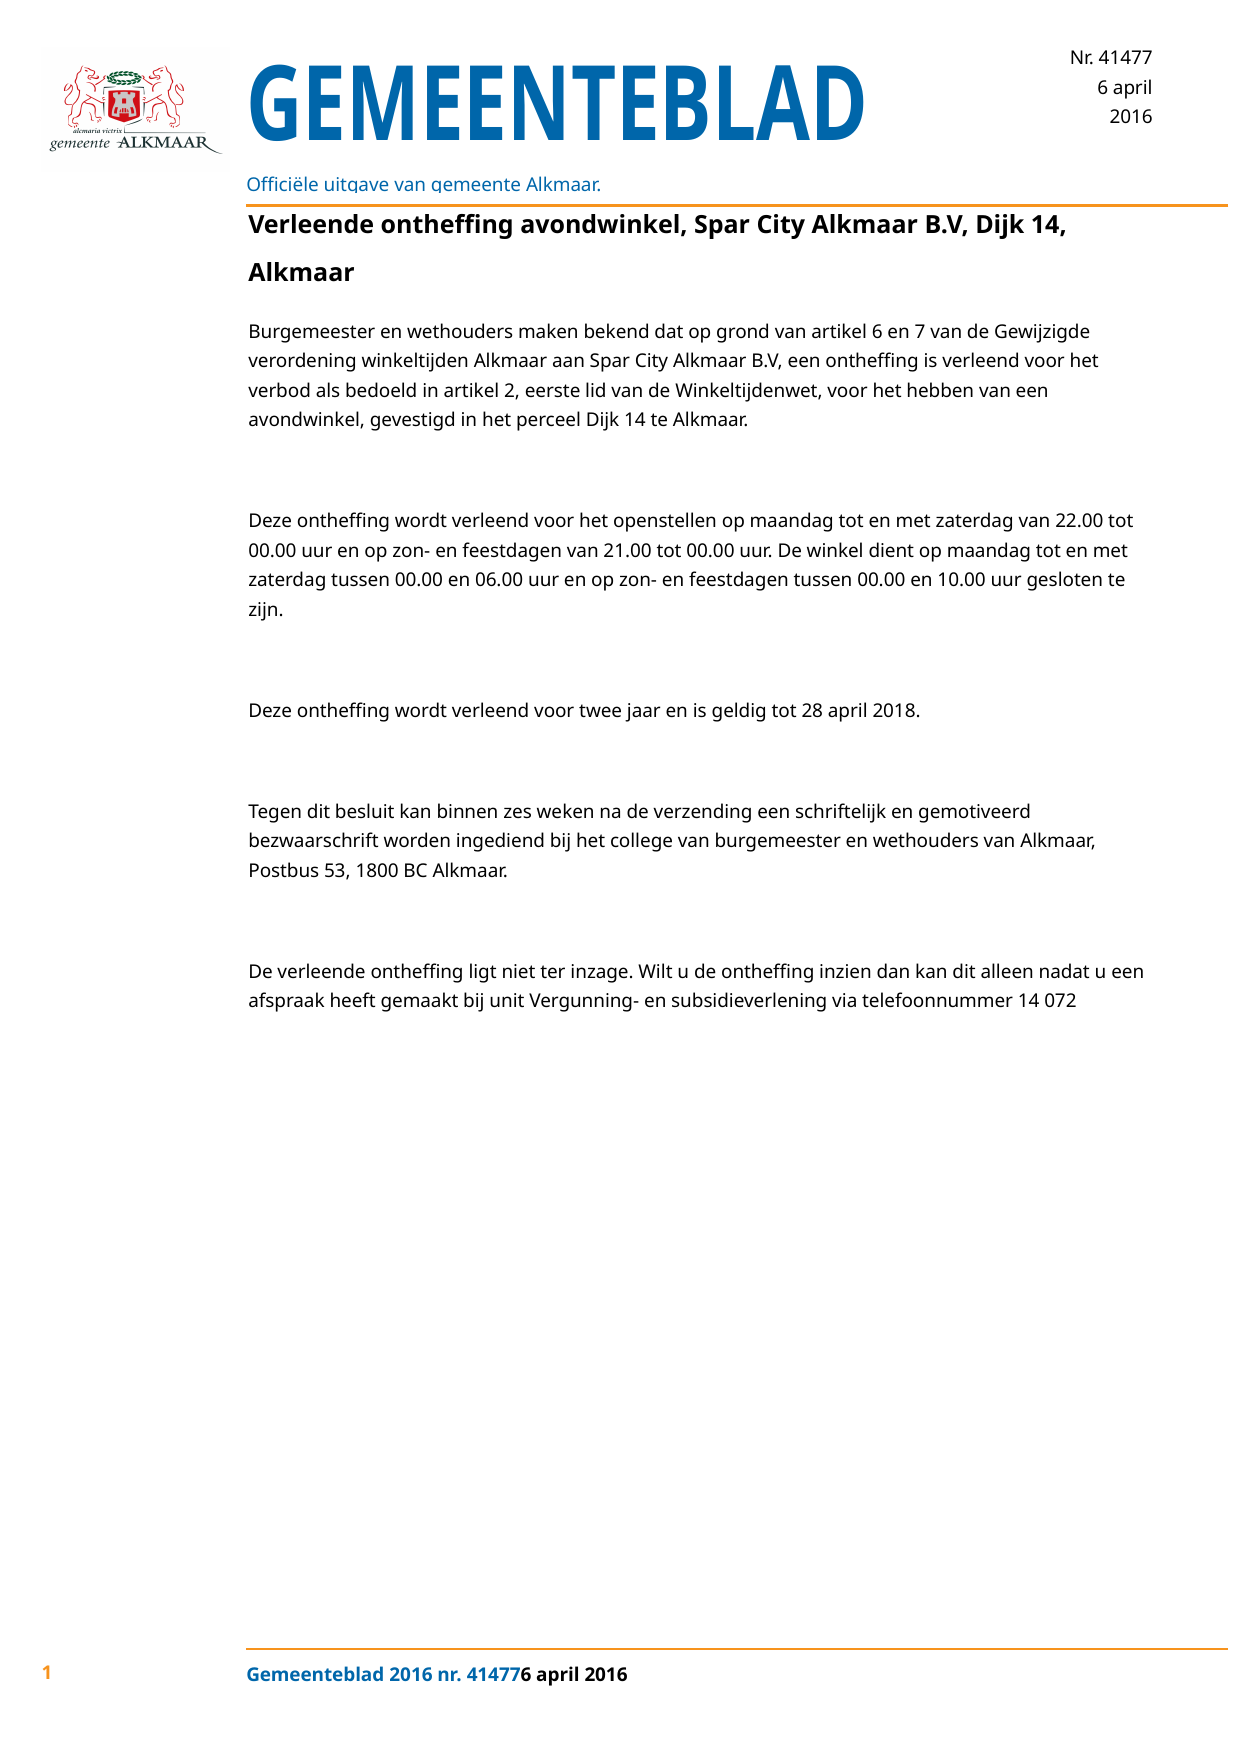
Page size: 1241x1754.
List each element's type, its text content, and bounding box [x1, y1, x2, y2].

picture [41, 47, 231, 172]
text Verleende ontheffing avondwinkel, Spar City Alkmaar B.V, Dijk 14, Alkmaar [248, 207, 1152, 288]
text Burgemeester en wethouders maken bekend dat op grond van artikel 6 en 7 van de Gewijzigde verordening winkeltijden Alkmaar aan Spar City Alkmaar B.V, een ontheffing is verleend voor het verbod als bedoeld in artikel 2, eerste lid van de Winkeltijdenwet, voor het hebben van een avondwinkel, gevestigd in het perceel Dijk 14 te Alkmaar. [248, 318, 1152, 432]
text Deze ontheffing wordt verleend voor het openstellen op maandag tot en met zaterdag van 22.00 tot 00.00 uur en op zon- en feestdagen van 21.00 tot 00.00 uur. De winkel dient op maandag tot en met zaterdag tussen 00.00 en 06.00 uur en op zon- en feestdagen tussen 00.00 en 10.00 uur gesloten te zijn. [248, 507, 1152, 622]
text Deze ontheffing wordt verleend voor twee jaar en is geldig tot 28 april 2018. [248, 697, 1152, 723]
text De verleende ontheffing ligt niet ter inzage. Wilt u de ontheffing inzien dan kan dit alleen nadat u een afspraak heeft gemaakt bij unit Vergunning- en subsidieverlening via telefoonnummer 14 072 [248, 958, 1152, 1013]
text Tegen dit besluit kan binnen zes weken na de verzending een schriftelijk en gemotiveerd bezwaarschrift worden ingediend bij het college van burgemeester en wethouders van Alkmaar, Postbus 53, 1800 BC Alkmaar. [248, 798, 1152, 883]
